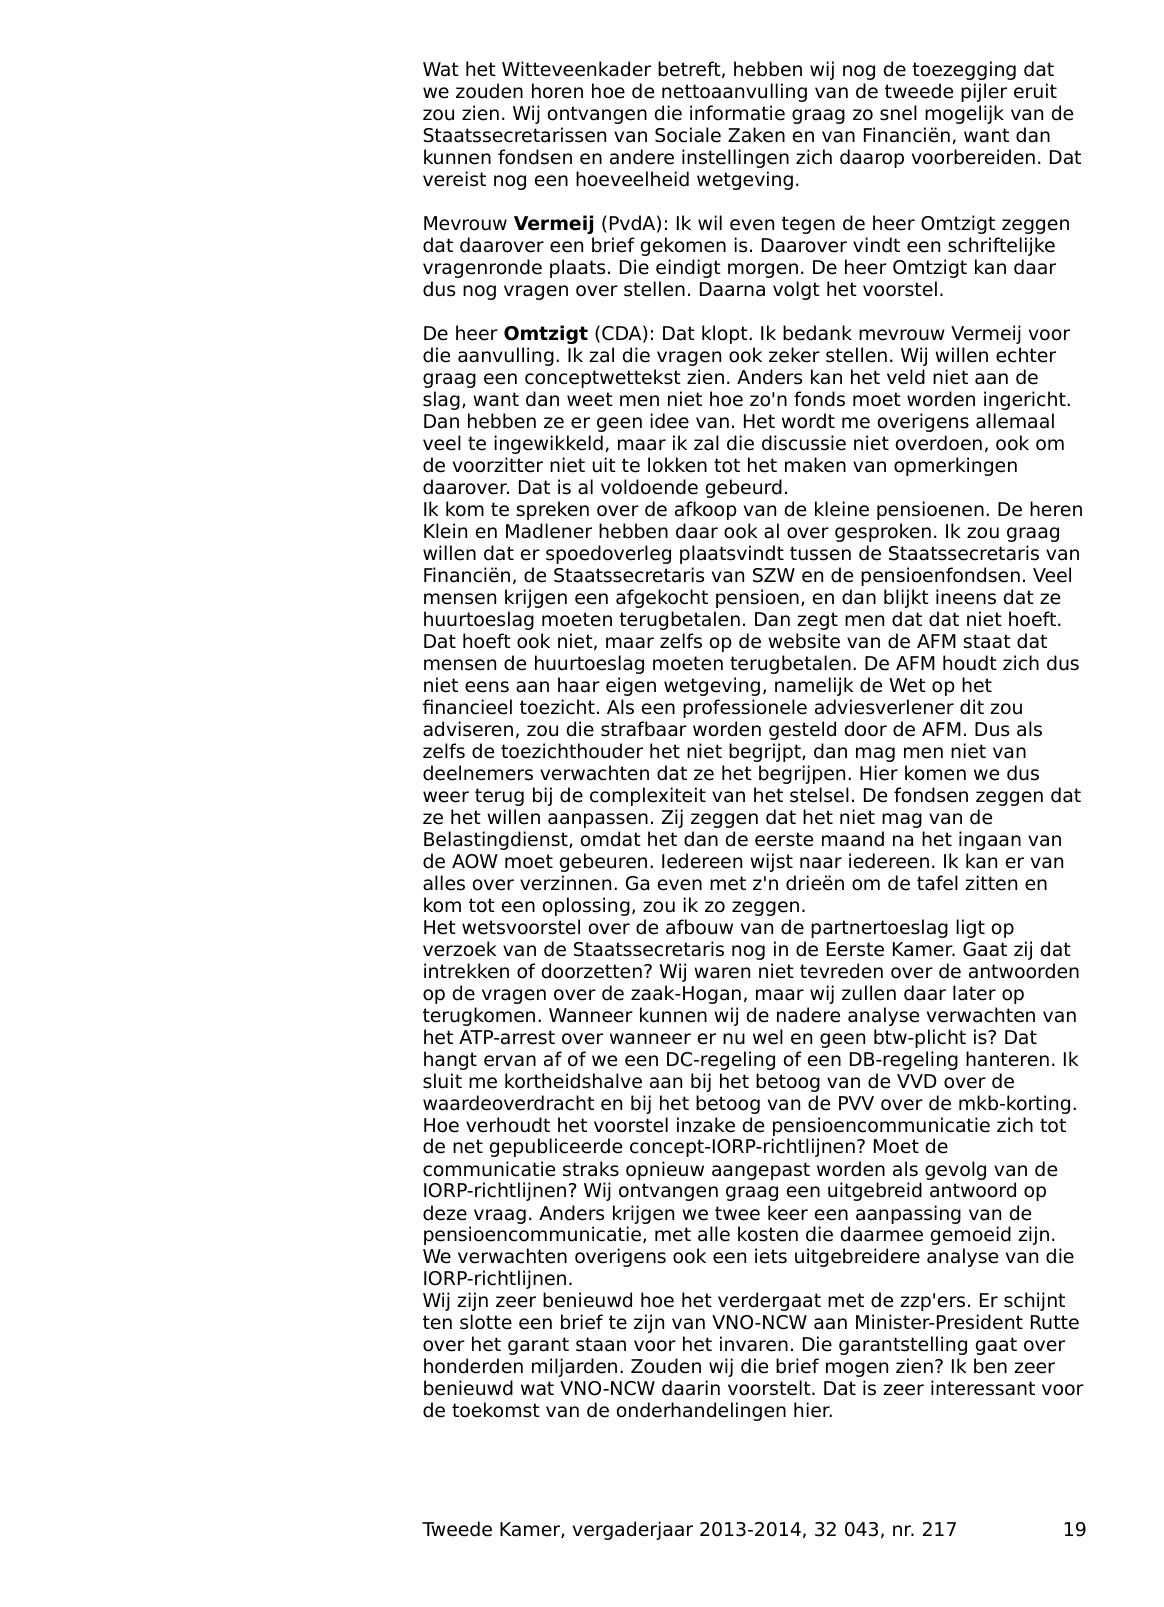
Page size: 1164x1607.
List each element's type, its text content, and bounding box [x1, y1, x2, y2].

text Mevrouw Vermeij (PvdA): Ik wil even tegen de heer Omtzigt zeggen dat daarover een brief gekomen is. Daarover vindt een schriftelijke vragenronde plaats. Die eindigt morgen. De heer Omtzigt kan daar dus nog vragen over stellen. Daarna volgt het voorstel. [422, 213, 1087, 301]
text Wat het Witteveenkader betreft, hebben wij nog de toezegging dat we zouden horen hoe de nettoaanvulling van de tweede pijler eruit zou zien. Wij ontvangen die informatie graag zo snel mogelijk van de Staatssecretarissen van Sociale Zaken en van Financiën, want dan kunnen fondsen en andere instellingen zich daarop voorbereiden. Dat vereist nog een hoeveelheid wetgeving. [422, 59, 1087, 191]
text De heer Omtzigt (CDA): Dat klopt. Ik bedank mevrouw Vermeij voor die aanvulling. Ik zal die vragen ook zeker stellen. Wij willen echter graag een conceptwettekst zien. Anders kan het veld niet aan de slag, want dan weet men niet hoe zo'n fonds moet worden ingericht. Dan hebben ze er geen idee van. Het wordt me overigens allemaal veel te ingewikkeld, maar ik zal die discussie niet overdoen, ook om de voorzitter niet uit te lokken tot het maken van opmerkingen daarover. Dat is al voldoende gebeurd. [422, 323, 1087, 499]
text Ik kom te spreken over de afkoop van de kleine pensioenen. De heren Klein en Madlener hebben daar ook al over gesproken. Ik zou graag willen dat er spoedoverleg plaatsvindt tussen de Staatssecretaris van Financiën, de Staatssecretaris van SZW en de pensioenfondsen. Veel mensen krijgen een afgekocht pensioen, en dan blijkt ineens dat ze huurtoeslag moeten terugbetalen. Dan zegt men dat dat niet hoeft. Dat hoeft ook niet, maar zelfs op de website van de AFM staat dat mensen de huurtoeslag moeten terugbetalen. De AFM houdt zich dus niet eens aan haar eigen wetgeving, namelijk de Wet op het financieel toezicht. Als een professionele adviesverlener dit zou adviseren, zou die strafbaar worden gesteld door de AFM. Dus als zelfs de toezichthouder het niet begrijpt, dan mag men niet van deelnemers verwachten dat ze het begrijpen. Hier komen we dus weer terug bij de complexiteit van het stelsel. De fondsen zeggen dat ze het willen aanpassen. Zij zeggen dat het niet mag van de Belastingdienst, omdat het dan de eerste maand na het ingaan van de AOW moet gebeuren. Iedereen wijst naar iedereen. Ik kan er van alles over verzinnen. Ga even met z'n drieën om de tafel zitten en kom tot een oplossing, zou ik zo zeggen. [422, 499, 1087, 917]
text Wij zijn zeer benieuwd hoe het verdergaat met de zzp'ers. Er schijnt ten slotte een brief te zijn van VNO-NCW aan Minister-President Rutte over het garant staan voor het invaren. Die garantstelling gaat over honderden miljarden. Zouden wij die brief mogen zien? Ik ben zeer benieuwd wat VNO-NCW daarin voorstelt. Dat is zeer interessant voor de toekomst van de onderhandelingen hier. [422, 1290, 1087, 1422]
text Het wetsvoorstel over de afbouw van de partnertoeslag ligt op verzoek van de Staatssecretaris nog in de Eerste Kamer. Gaat zij dat intrekken of doorzetten? Wij waren niet tevreden over de antwoorden op de vragen over de zaak-Hogan, maar wij zullen daar later op terugkomen. Wanneer kunnen wij de nadere analyse verwachten van het ATP-arrest over wanneer er nu wel en geen btw-plicht is? Dat hangt ervan af of we een DC-regeling of een DB-regeling hanteren. Ik sluit me kortheidshalve aan bij het betoog van de VVD over de waardeoverdracht en bij het betoog van de PVV over de mkb-korting. Hoe verhoudt het voorstel inzake de pensioencommunicatie zich tot de net gepubliceerde concept-IORP-richtlijnen? Moet de communicatie straks opnieuw aangepast worden als gevolg van de IORP-richtlijnen? Wij ontvangen graag een uitgebreid antwoord op deze vraag. Anders krijgen we twee keer een aanpassing van de pensioencommunicatie, met alle kosten die daarmee gemoeid zijn. We verwachten overigens ook een iets uitgebreidere analyse van die IORP-richtlijnen. [422, 917, 1087, 1290]
